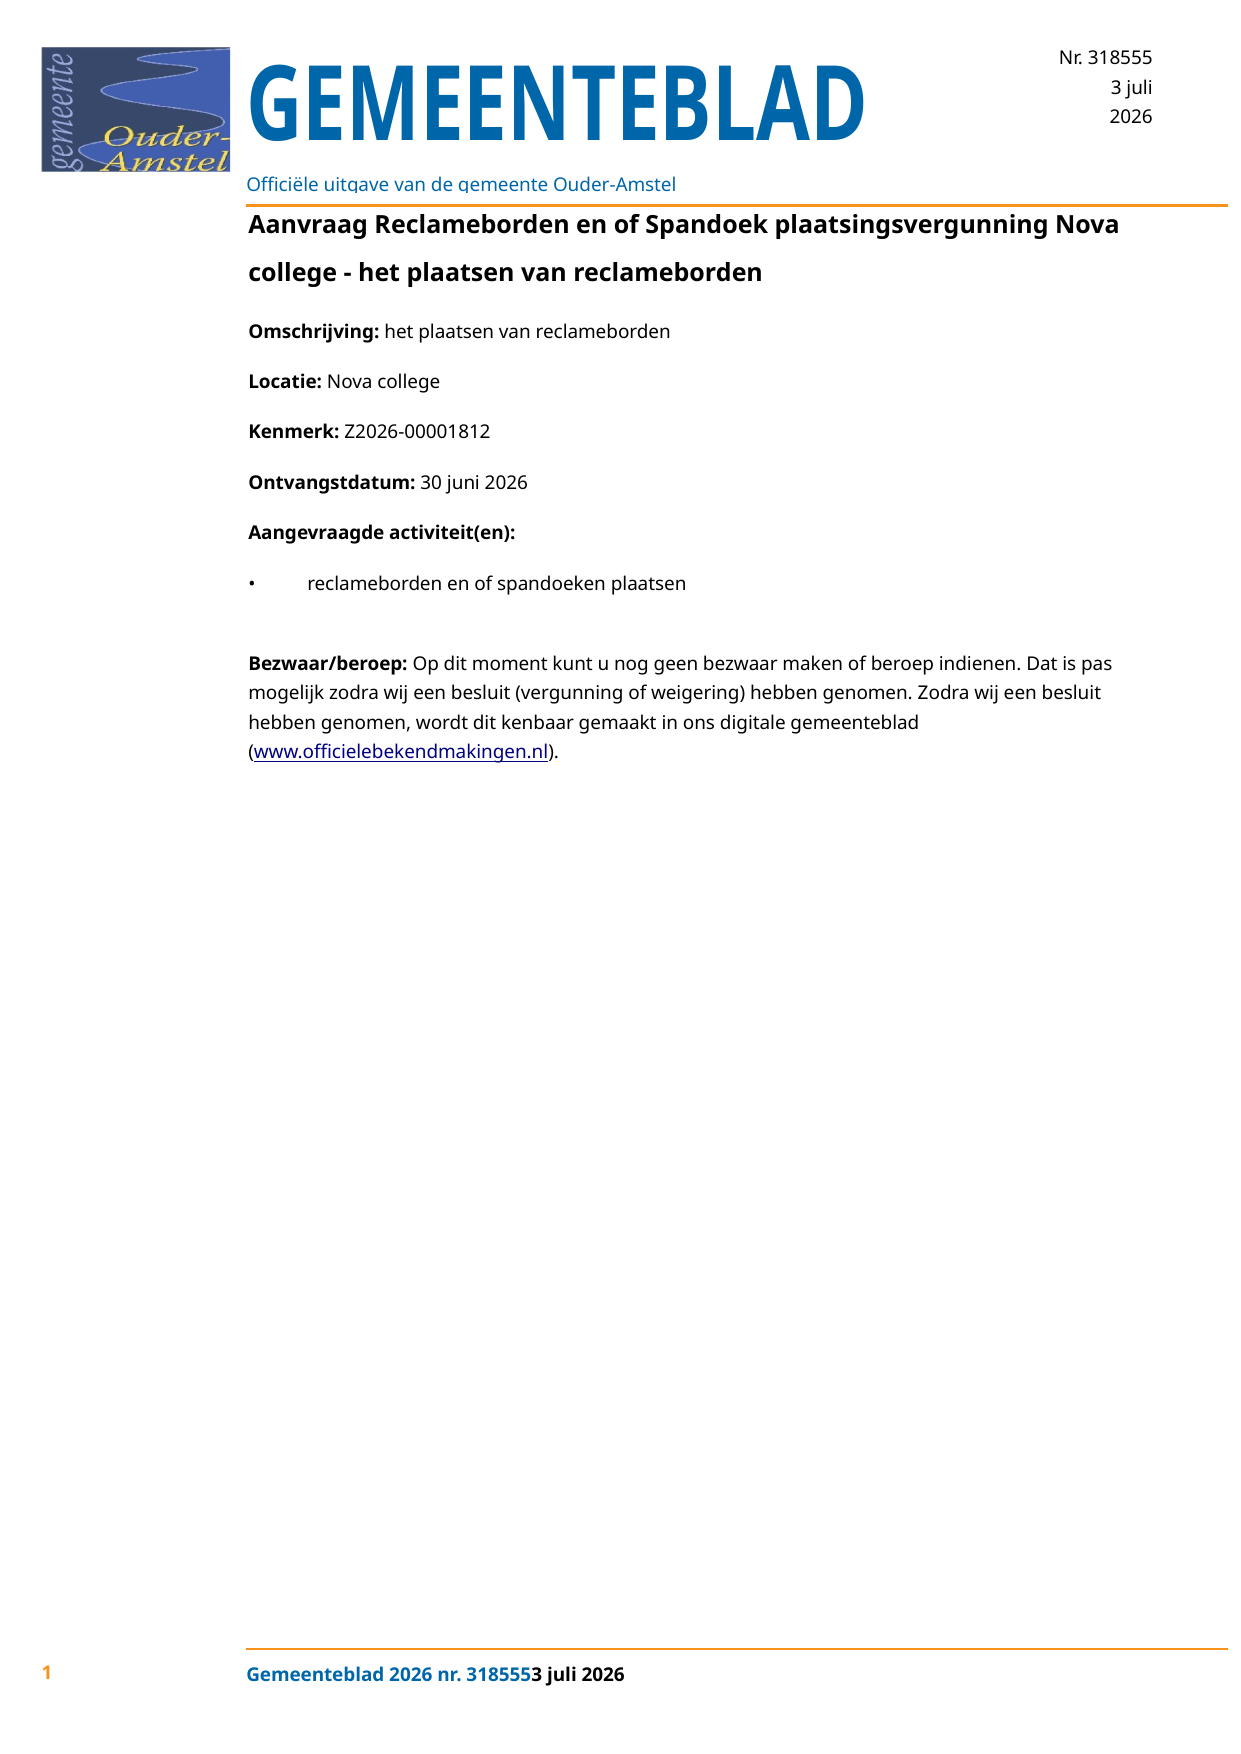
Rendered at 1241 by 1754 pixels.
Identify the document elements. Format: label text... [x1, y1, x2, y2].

text Bezwaar/beroep: Op dit moment kunt u nog geen bezwaar maken of beroep indienen. Dat is pas mogelijk zodra wij een besluit (vergunning of weigering) hebben genomen. Zodra wij een besluit hebben genomen, wordt dit kenbaar gemaakt in ons digitale gemeenteblad (www.officielebekendmakingen.nl). [248, 650, 1152, 764]
list reclameborden en of spandoeken plaatsen [248, 570, 1152, 596]
text Aanvraag Reclameborden en of Spandoek plaatsingsvergunning Nova college - het plaatsen van reclameborden [248, 207, 1152, 288]
text Omschrijving: het plaatsen van reclameborden [248, 318, 1152, 344]
text Kenmerk: Z2026-00001812 [248, 419, 1152, 444]
picture [41, 47, 231, 172]
text Ontvangstdatum: 30 juni 2026 [248, 469, 1152, 495]
text Aangevraagde activiteit(en): [248, 519, 1152, 545]
text Locatie: Nova college [248, 368, 1152, 394]
